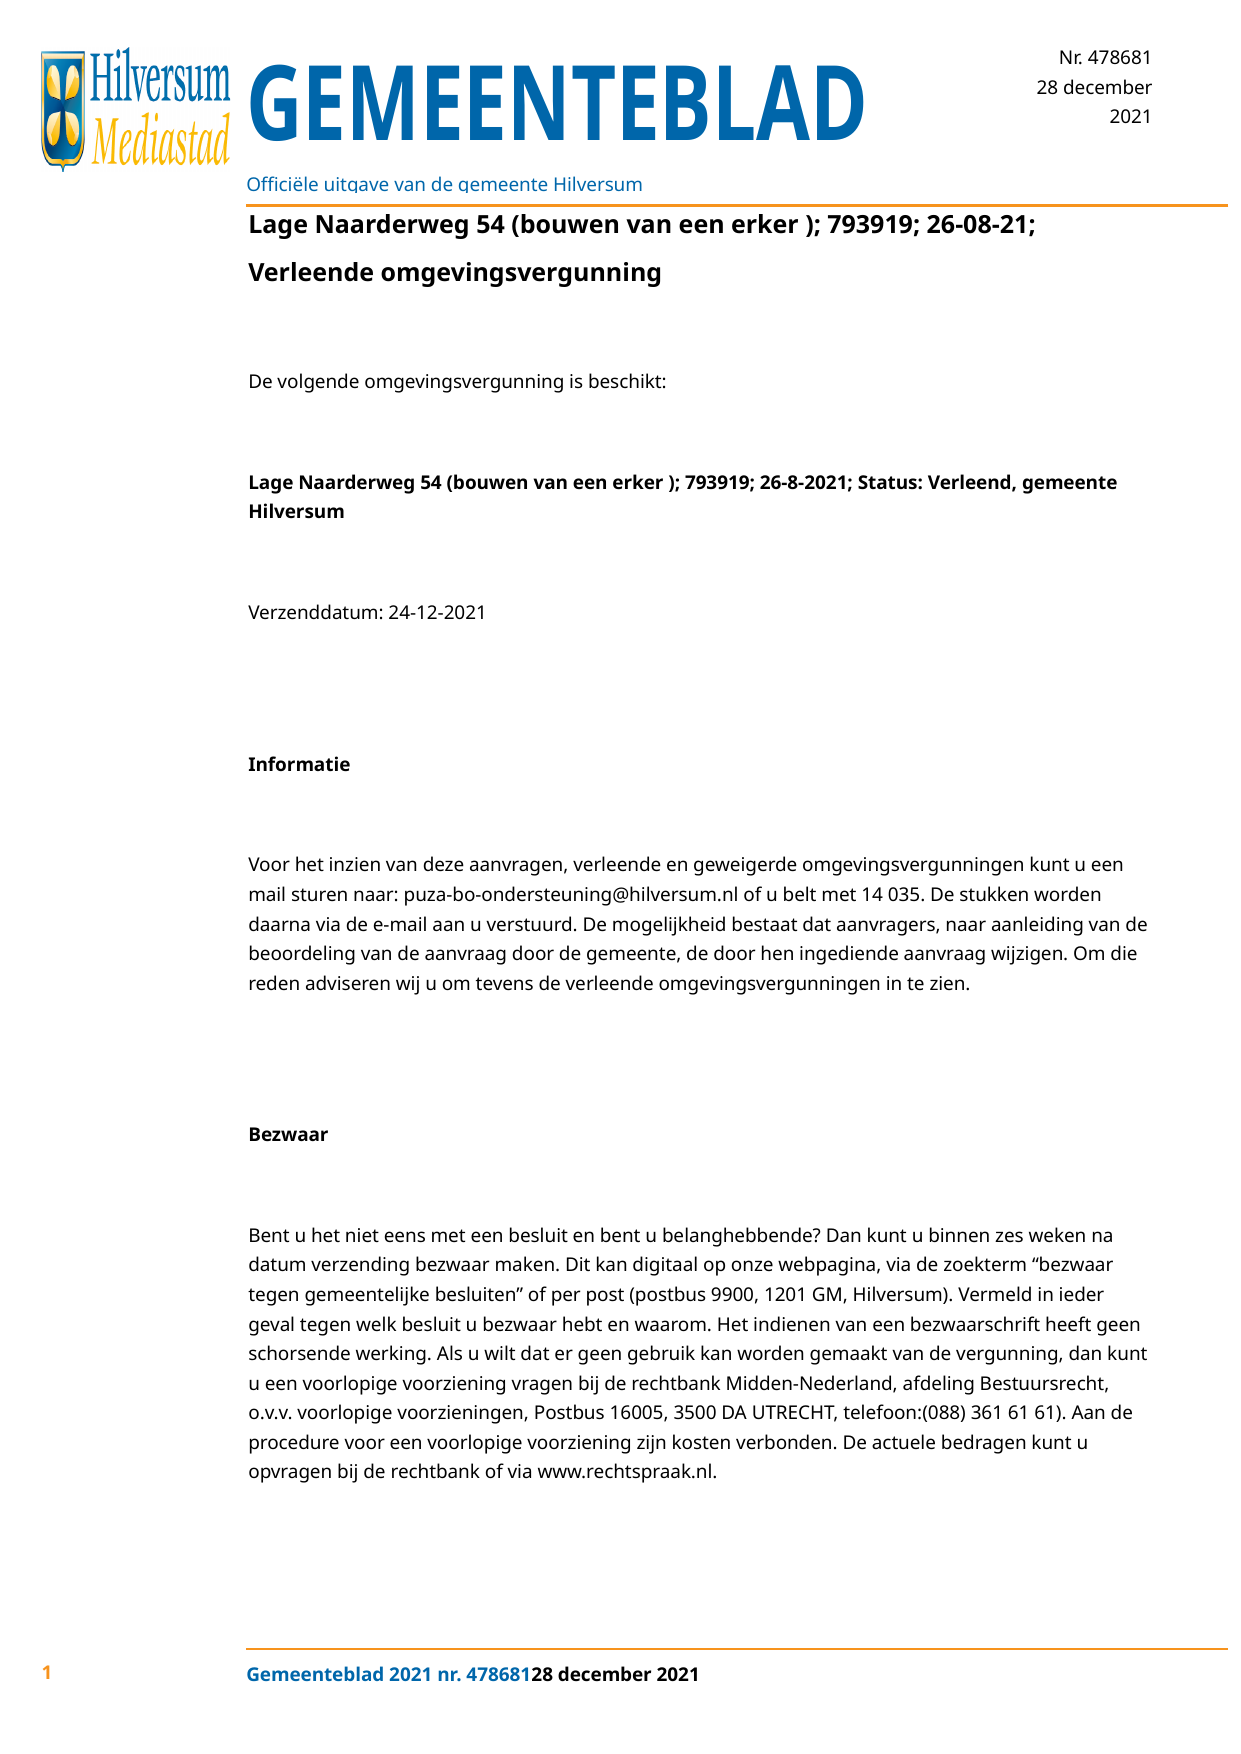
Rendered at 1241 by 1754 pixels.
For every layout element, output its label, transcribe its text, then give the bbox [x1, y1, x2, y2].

text Verzenddatum: 24-12-2021 [248, 599, 1152, 625]
text Bezwaar [248, 1121, 1152, 1147]
text Voor het inzien van deze aanvragen, verleende en geweigerde omgevingsvergunningen kunt u een mail sturen naar: puza-bo-ondersteuning@hilversum.nl of u belt met 14 035. De stukken worden daarna via de e-mail aan u verstuurd. De mogelijkheid bestaat dat aanvragers, naar aanleiding van de beoordeling van de aanvraag door de gemeente, de door hen ingediende aanvraag wijzigen. Om die reden adviseren wij u om tevens de verleende omgevingsvergunningen in te zien. [248, 852, 1152, 996]
text De volgende omgevingsvergunning is beschikt: [248, 368, 1152, 394]
text Informatie [248, 751, 1152, 777]
text Lage Naarderweg 54 (bouwen van een erker ); 793919; 26-8-2021; Status: Verleend, gemeente Hilversum [248, 469, 1152, 524]
picture [41, 47, 231, 172]
text Lage Naarderweg 54 (bouwen van een erker ); 793919; 26-08-21; Verleende omgevingsvergunning [248, 207, 1152, 288]
text Bent u het niet eens met een besluit en bent u belanghebbende? Dan kunt u binnen zes weken na datum verzending bezwaar maken. Dit kan digitaal op onze webpagina, via de zoekterm “bezwaar tegen gemeentelijke besluiten” of per post (postbus 9900, 1201 GM, Hilversum). Vermeld in ieder geval tegen welk besluit u bezwaar hebt en waarom. Het indienen van een bezwaarschrift heeft geen schorsende werking. Als u wilt dat er geen gebruik kan worden gemaakt van de vergunning, dan kunt u een voorlopige voorziening vragen bij de rechtbank Midden-Nederland, afdeling Bestuursrecht, o.v.v. voorlopige voorzieningen, Postbus 16005, 3500 DA UTRECHT, telefoon:(088) 361 61 61). Aan de procedure voor een voorlopige voorziening zijn kosten verbonden. De actuele bedragen kunt u opvragen bij de rechtbank of via www.rechtspraak.nl. [248, 1222, 1152, 1484]
